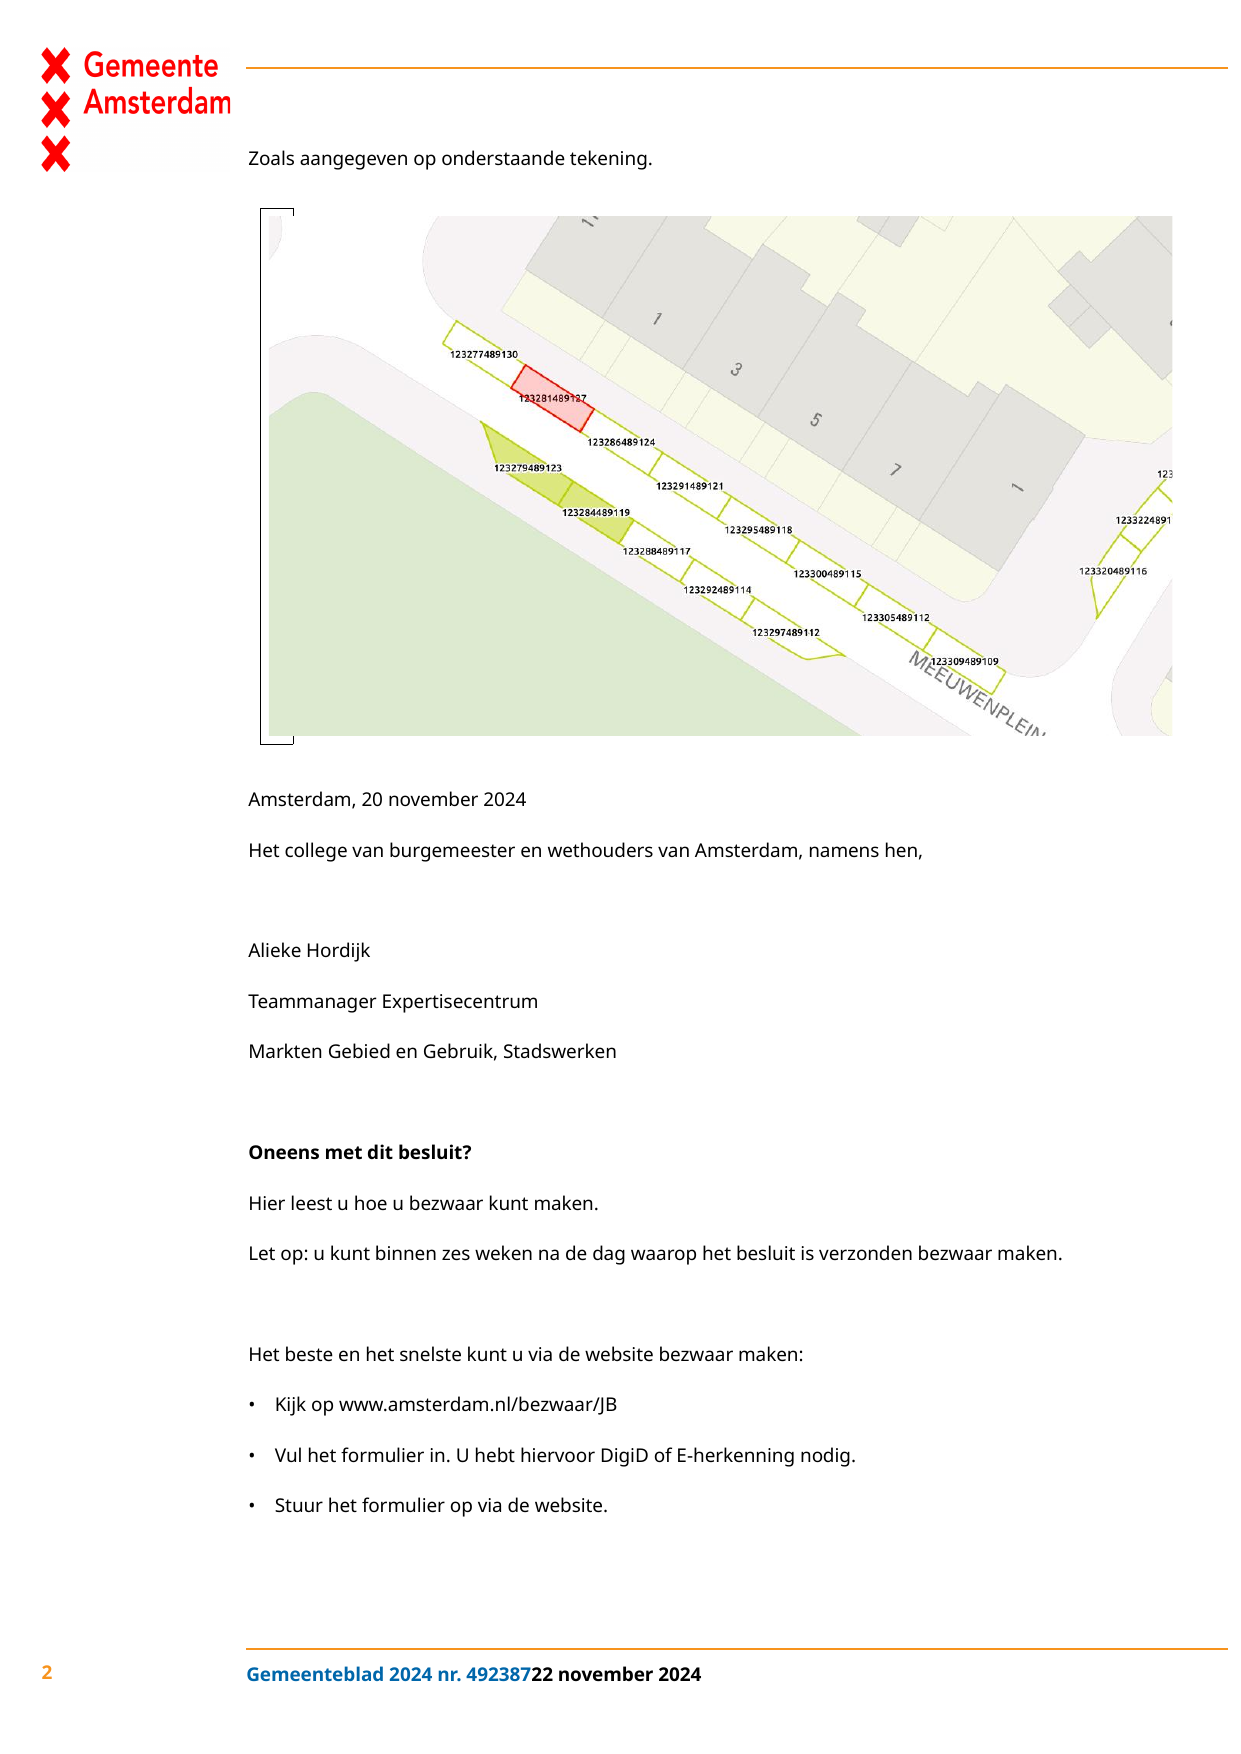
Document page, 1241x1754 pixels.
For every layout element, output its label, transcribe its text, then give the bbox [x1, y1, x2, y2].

text Het beste en het snelste kunt u via de website bezwaar maken: [248, 1341, 1152, 1367]
text Markten Gebied en Gebruik, Stadswerken [248, 1038, 1152, 1064]
text Oneens met dit besluit? [248, 1139, 1152, 1165]
text Het college van burgemeester en wethouders van Amsterdam, namens hen, [248, 837, 1152, 862]
text • Kijk op www.amsterdam.nl/bezwaar/JB [248, 1391, 1152, 1417]
text Let op: u kunt binnen zes weken na de dag waarop het besluit is verzonden bezwaar maken. [248, 1240, 1152, 1266]
text Amsterdam, 20 november 2024 [248, 786, 1152, 812]
text Hier leest u hoe u bezwaar kunt maken. [248, 1190, 1152, 1215]
picture [268, 216, 1173, 736]
text • Stuur het formulier op via de website. [248, 1492, 1152, 1518]
text • Vul het formulier in. U hebt hiervoor DigiD of E-herkenning nodig. [248, 1442, 1152, 1467]
text Zoals aangegeven op onderstaande tekening. [248, 145, 1152, 171]
text Alieke Hordijk [248, 938, 1152, 963]
text Teammanager Expertisecentrum [248, 988, 1152, 1014]
picture [41, 47, 231, 172]
